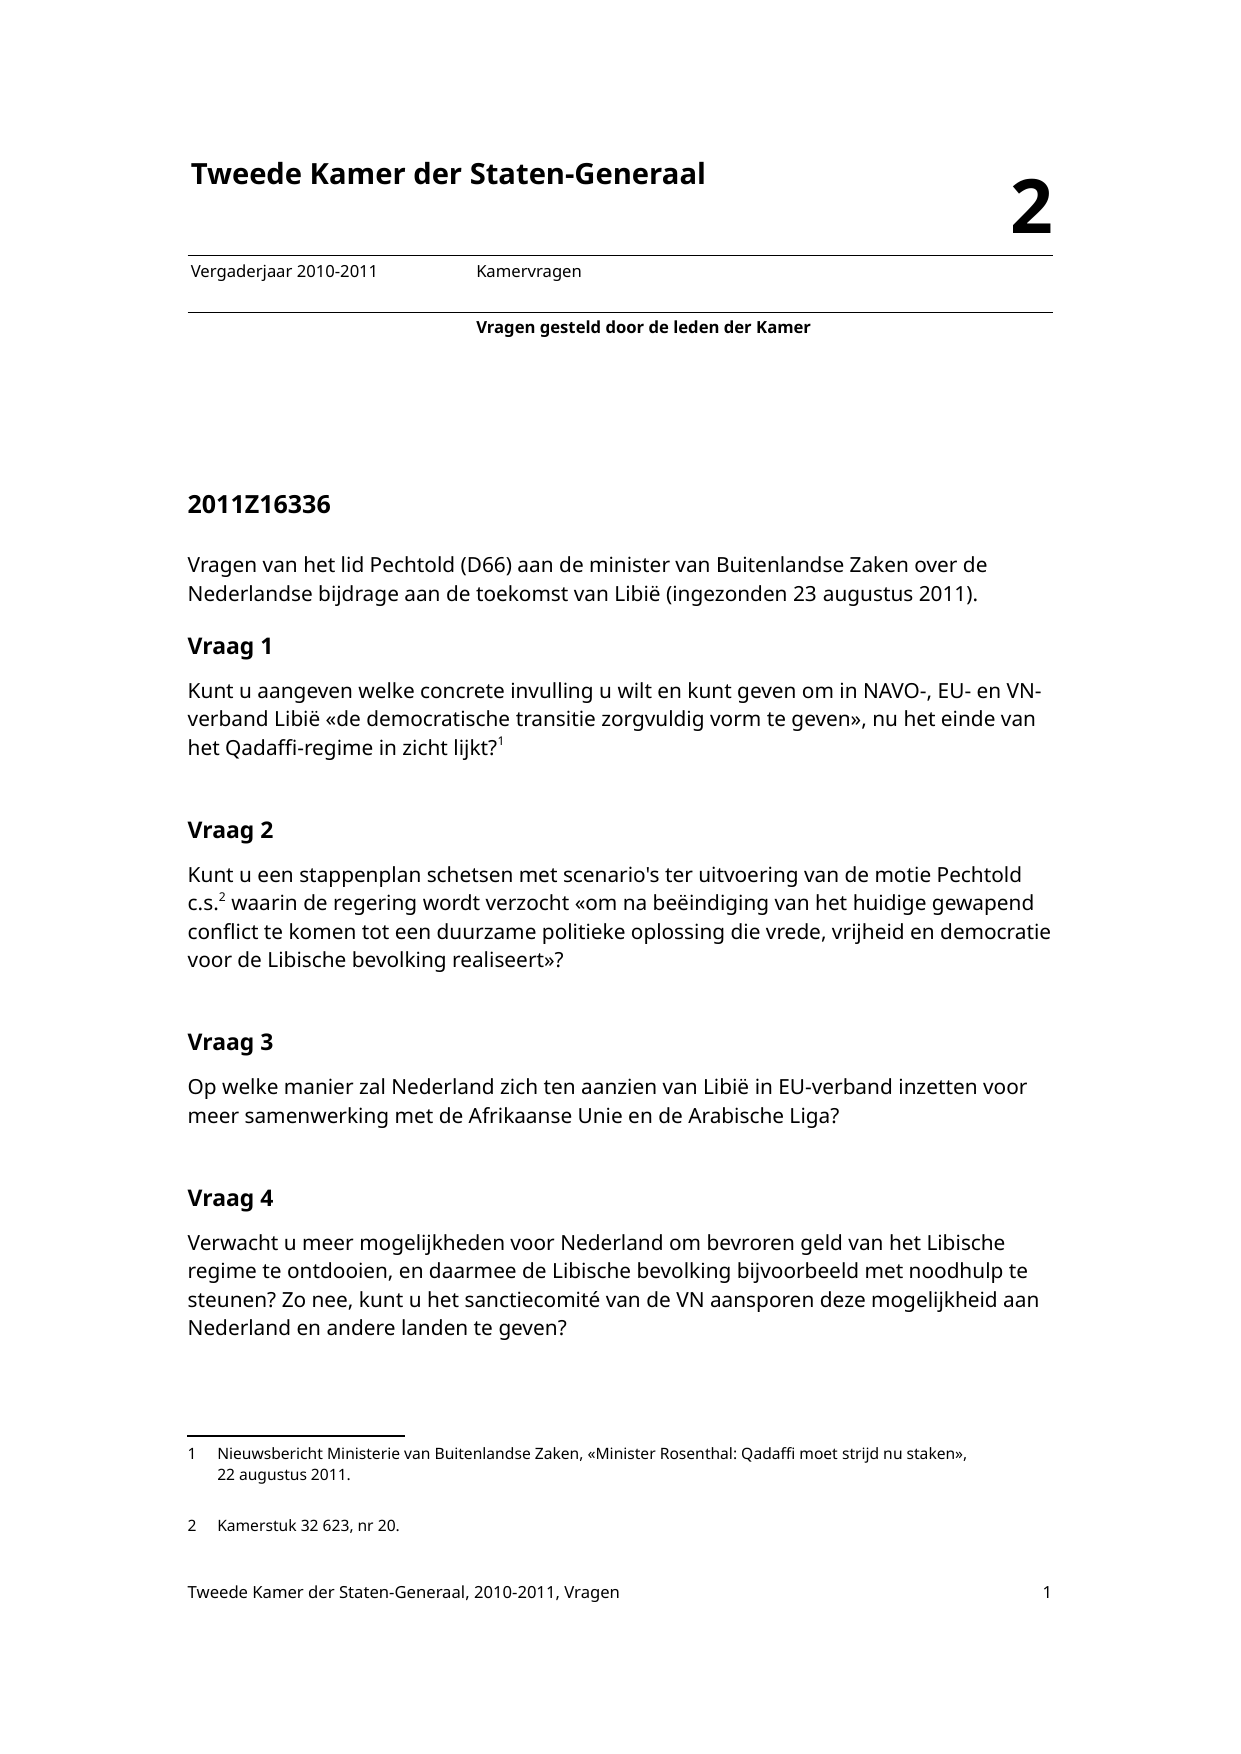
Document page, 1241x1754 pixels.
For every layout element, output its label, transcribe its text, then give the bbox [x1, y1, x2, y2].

table_header Tweede Kamer der Staten-Generaal [188, 150, 879, 255]
text Op welke manier zal Nederland zich ten aanzien van Libië in EU-verband inzetten voor meer samenwerking met de Afrikaanse Unie en de Arabische Liga? [187, 1072, 1053, 1129]
table_cell [188, 313, 473, 339]
subtitle Vraag 2 [187, 814, 1053, 845]
text Verwacht u meer mogelijkheden voor Nederland om bevroren geld van het Libische regime te ontdooien, en daarmee de Libische bevolking bijvoorbeeld met noodhulp te steunen? Zo nee, kunt u het sanctiecomité van de VN aansporen deze mogelijkheid aan Nederland en andere landen te geven? [187, 1228, 1053, 1342]
text Kunt u een stappenplan schetsen met scenario's ter uitvoering van de motie Pechtold c.s. waarin de regering wordt verzocht «om na beëindiging van het huidige gewapend conflict te komen tot een duurzame politieke oplossing die vrede, vrijheid en democratie voor de Libische bevolking realiseert»? [187, 860, 1053, 974]
text Kamerstuk 32 623, nr 20. [187, 1508, 1053, 1536]
subtitle Vraag 4 [187, 1182, 1053, 1213]
table_cell Vragen gesteld door de leden der Kamer [473, 313, 1053, 339]
subtitle Vraag 3 [187, 1026, 1053, 1057]
table_cell Vergaderjaar 2010-2011 [188, 256, 473, 312]
subtitle Vraag 1 [187, 630, 1053, 661]
text 2011Z16336 [187, 487, 1053, 521]
text Vragen van het lid Pechtold (D66) aan de minister van Buitenlandse Zaken over de Nederlandse bijdrage aan de toekomst van Libië (ingezonden 23 augustus 2011). [187, 550, 1053, 607]
text Nieuwsbericht Ministerie van Buitenlandse Zaken, «Minister Rosenthal: Qadaffi moet strijd nu staken», 22 augustus 2011. [187, 1421, 1053, 1478]
text Kunt u aangeven welke concrete invulling u wilt en kunt geven om in NAVO-, EU- en VN-verband Libië «de democratische transitie zorgvuldig vorm te geven», nu het einde van het Qadaffi-regime in zicht lijkt? [187, 676, 1053, 761]
table_header 2 [880, 150, 1053, 255]
table_cell Kamervragen [473, 256, 1053, 312]
